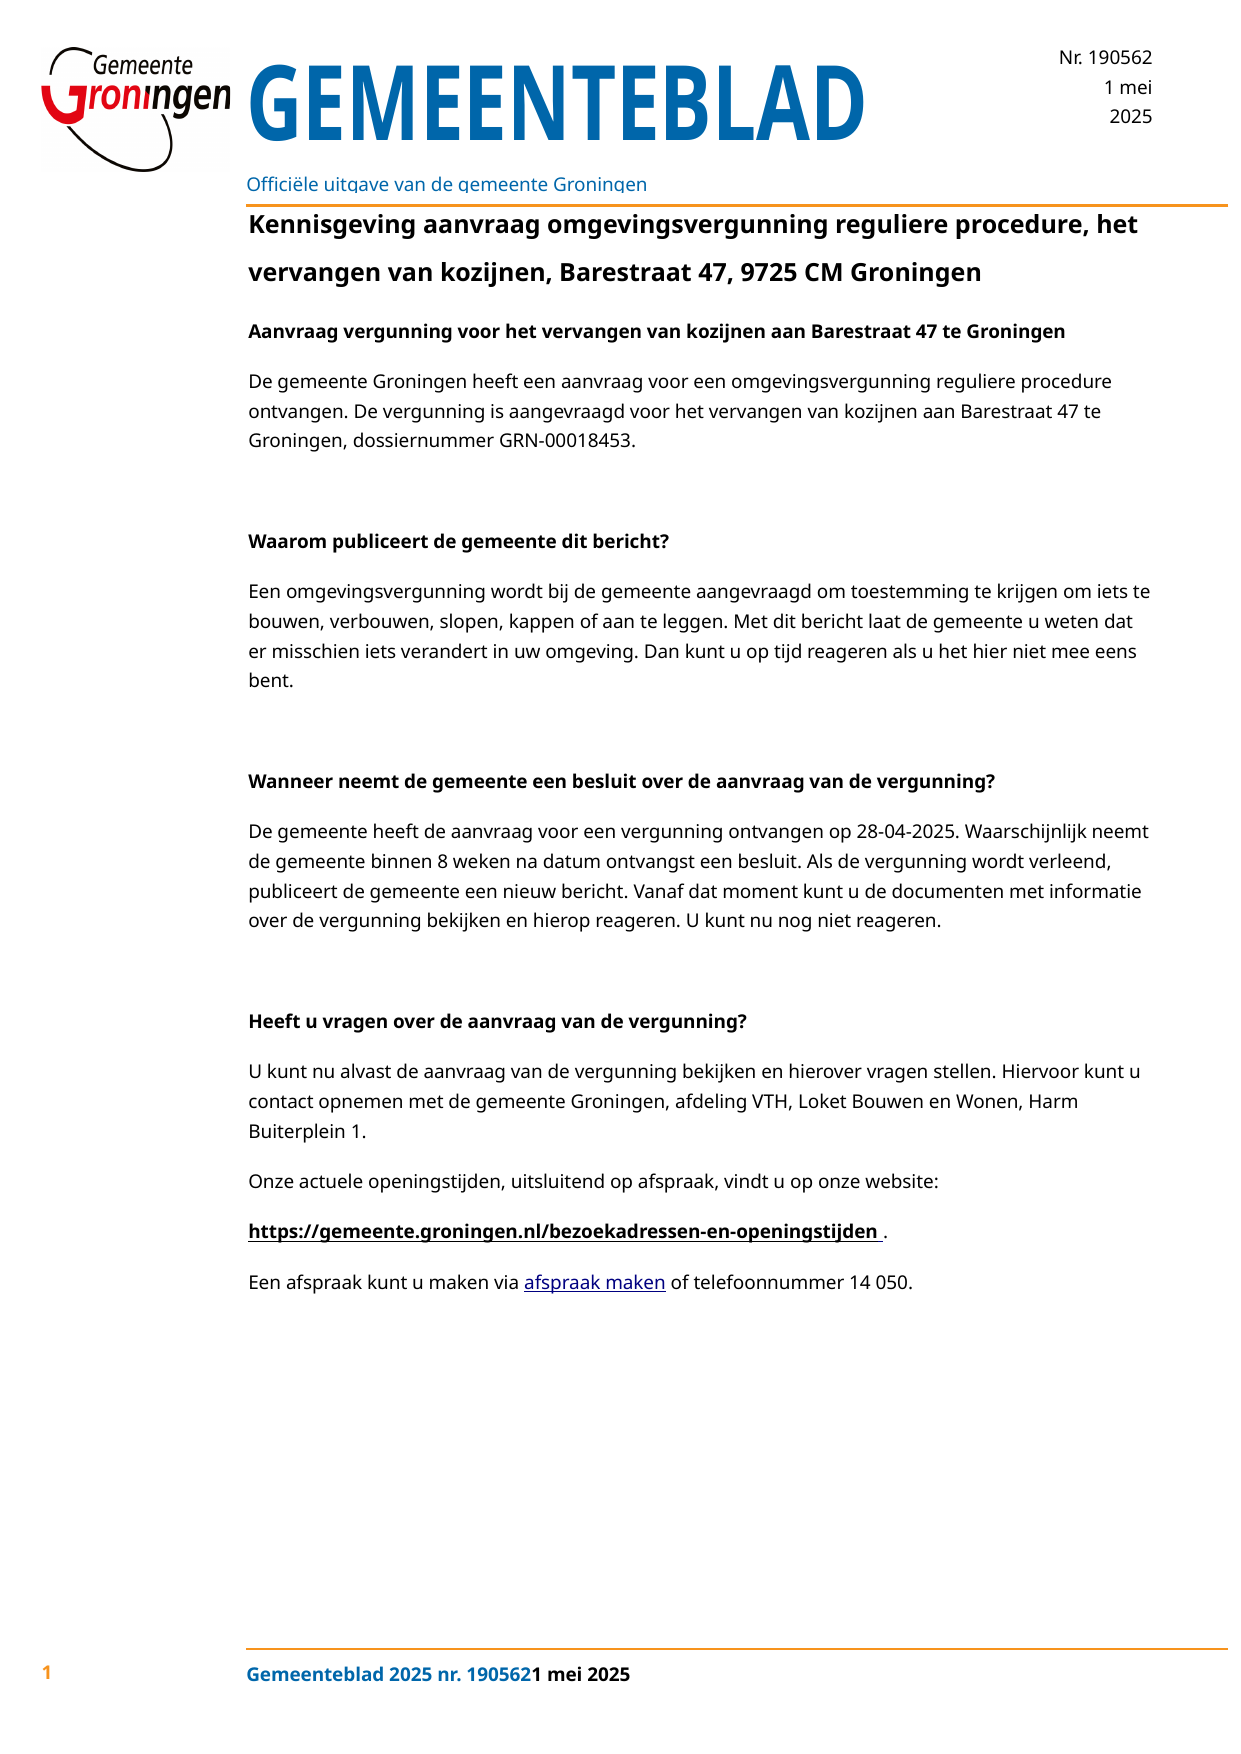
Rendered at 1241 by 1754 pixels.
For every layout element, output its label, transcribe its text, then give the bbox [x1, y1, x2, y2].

picture [41, 47, 231, 172]
text Een omgevingsvergunning wordt bij de gemeente aangevraagd om toestemming te krijgen om iets te bouwen, verbouwen, slopen, kappen of aan te leggen. Met dit bericht laat de gemeente u weten dat er misschien iets verandert in uw omgeving. Dan kunt u op tijd reageren als u het hier niet mee eens bent. [248, 579, 1152, 693]
text Heeft u vragen over de aanvraag van de vergunning? [248, 1008, 1152, 1034]
text U kunt nu alvast de aanvraag van de vergunning bekijken en hierover vragen stellen. Hiervoor kunt u contact opnemen met de gemeente Groningen, afdeling VTH, Loket Bouwen en Wonen, Harm Buiterplein 1. [248, 1059, 1152, 1144]
text Kennisgeving aanvraag omgevingsvergunning reguliere procedure, het vervangen van kozijnen, Barestraat 47, 9725 CM Groningen [248, 207, 1152, 288]
text De gemeente heeft de aanvraag voor een vergunning ontvangen op 28-04-2025. Waarschijnlijk neemt de gemeente binnen 8 weken na datum ontvangst een besluit. Als de vergunning wordt verleend, publiceert de gemeente een nieuw bericht. Vanaf dat moment kunt u de documenten met informatie over de vergunning bekijken en hierop reageren. U kunt nu nog niet reageren. [248, 819, 1152, 933]
text De gemeente Groningen heeft een aanvraag voor een omgevingsvergunning reguliere procedure ontvangen. De vergunning is aangevraagd voor het vervangen van kozijnen aan Barestraat 47 te Groningen, dossiernummer GRN-00018453. [248, 368, 1152, 453]
text Een afspraak kunt u maken via afspraak maken of telefoonnummer 14 050. [248, 1269, 1152, 1295]
text https://gemeente.groningen.nl/bezoekadressen-en-openingstijden . [248, 1219, 1152, 1244]
text Onze actuele openingstijden, uitsluitend op afspraak, vindt u op onze website: [248, 1168, 1152, 1194]
text Aanvraag vergunning voor het vervangen van kozijnen aan Barestraat 47 te Groningen [248, 318, 1152, 344]
text Waarom publiceert de gemeente dit bericht? [248, 528, 1152, 554]
text Wanneer neemt de gemeente een besluit over de aanvraag van de vergunning? [248, 768, 1152, 794]
